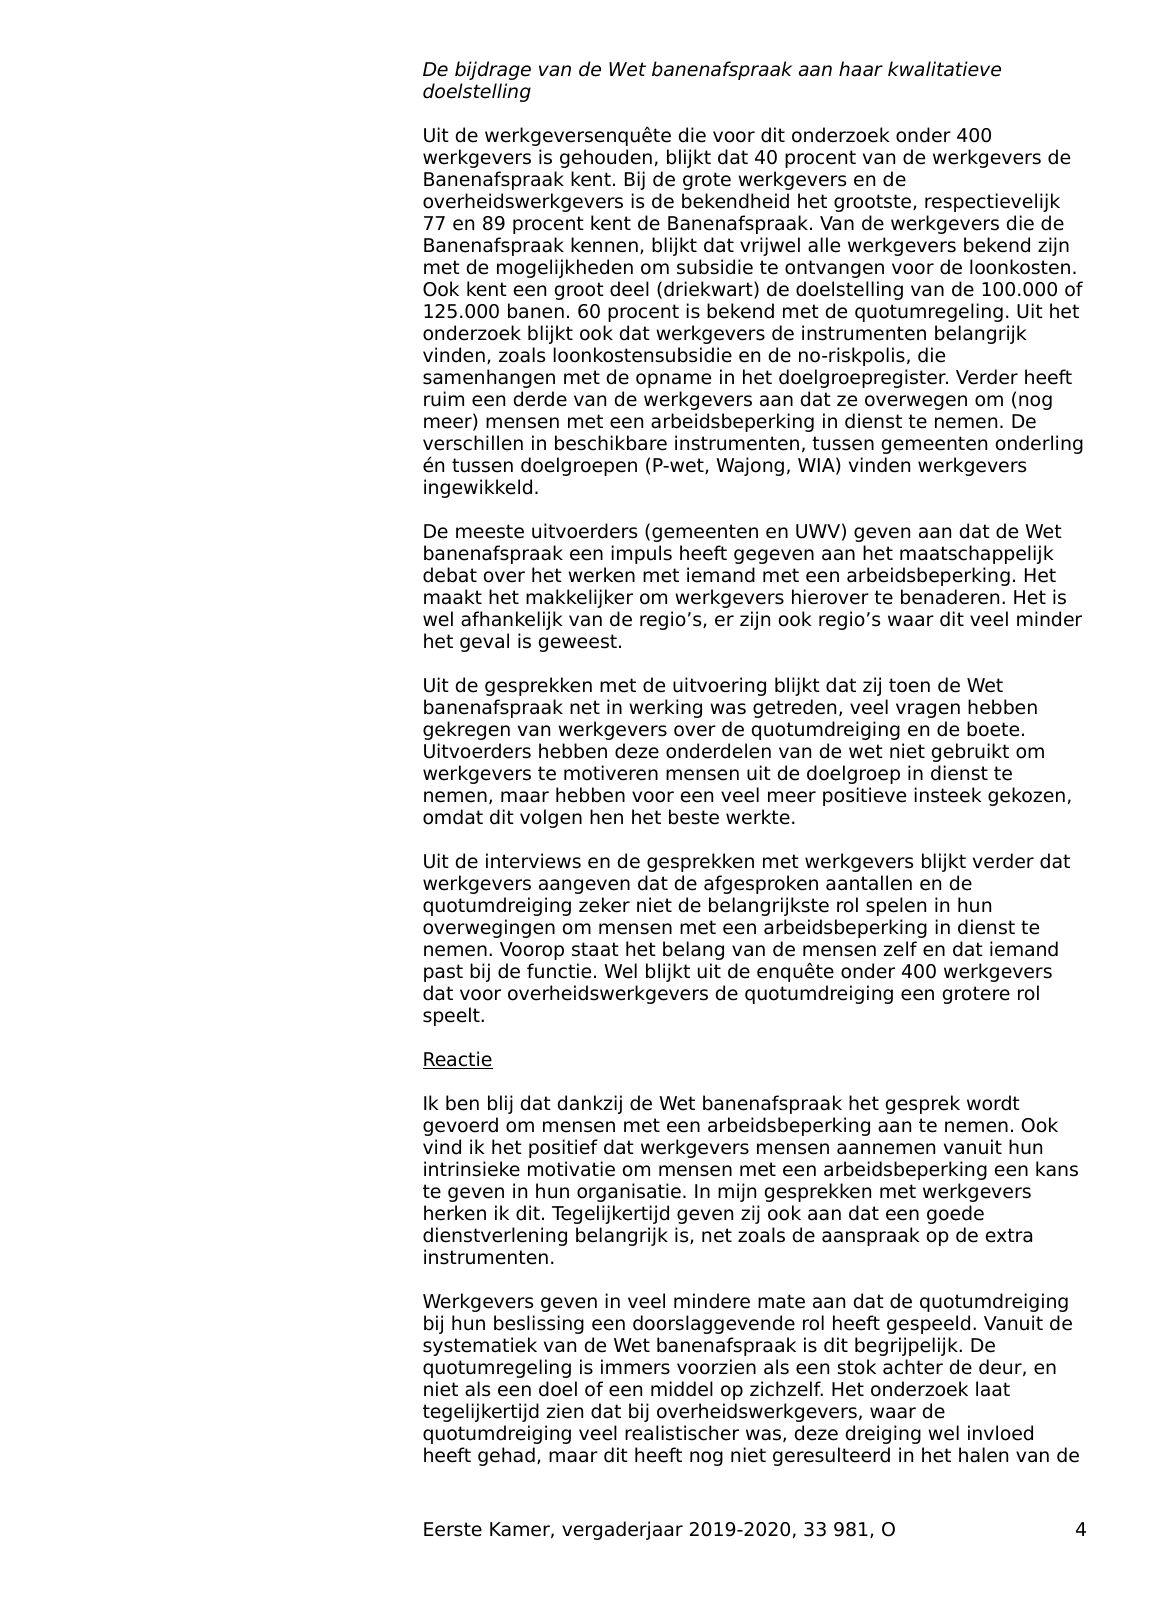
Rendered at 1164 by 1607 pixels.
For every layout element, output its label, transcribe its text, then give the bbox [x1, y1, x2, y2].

text Uit de interviews en de gesprekken met werkgevers blijkt verder dat werkgevers aangeven dat de afgesproken aantallen en de quotumdreiging zeker niet de belangrijkste rol spelen in hun overwegingen om mensen met een arbeidsbeperking in dienst te nemen. Voorop staat het belang van de mensen zelf en dat iemand past bij de functie. Wel blijkt uit de enquête onder 400 werkgevers dat voor overheidswerkgevers de quotumdreiging een grotere rol speelt. [422, 851, 1087, 1027]
text Werkgevers geven in veel mindere mate aan dat de quotumdreiging bij hun beslissing een doorslaggevende rol heeft gespeeld. Vanuit de systematiek van de Wet banenafspraak is dit begrijpelijk. De quotumregeling is immers voorzien als een stok achter de deur, en niet als een doel of een middel op zichzelf. Het onderzoek laat tegelijkertijd zien dat bij overheidswerkgevers, waar de quotumdreiging veel realistischer was, deze dreiging wel invloed heeft gehad, maar dit heeft nog niet geresulteerd in het halen van de [422, 1291, 1087, 1467]
text Ik ben blij dat dankzij de Wet banenafspraak het gesprek wordt gevoerd om mensen met een arbeidsbeperking aan te nemen. Ook vind ik het positief dat werkgevers mensen aannemen vanuit hun intrinsieke motivatie om mensen met een arbeidsbeperking een kans te geven in hun organisatie. In mijn gesprekken met werkgevers herken ik dit. Tegelijkertijd geven zij ook aan dat een goede dienstverlening belangrijk is, net zoals de aanspraak op de extra instrumenten. [422, 1093, 1087, 1269]
text De meeste uitvoerders (gemeenten en UWV) geven aan dat de Wet banenafspraak een impuls heeft gegeven aan het maatschappelijk debat over het werken met iemand met een arbeidsbeperking. Het maakt het makkelijker om werkgevers hierover te benaderen. Het is wel afhankelijk van de regio’s, er zijn ook regio’s waar dit veel minder het geval is geweest. [422, 521, 1087, 653]
text Uit de gesprekken met de uitvoering blijkt dat zij toen de Wet banenafspraak net in werking was getreden, veel vragen hebben gekregen van werkgevers over de quotumdreiging en de boete. Uitvoerders hebben deze onderdelen van de wet niet gebruikt om werkgevers te motiveren mensen uit de doelgroep in dienst te nemen, maar hebben voor een veel meer positieve insteek gekozen, omdat dit volgen hen het beste werkte. [422, 675, 1087, 829]
text Uit de werkgeversenquête die voor dit onderzoek onder 400 werkgevers is gehouden, blijkt dat 40 procent van de werkgevers de Banenafspraak kent. Bij de grote werkgevers en de overheidswerkgevers is de bekendheid het grootste, respectievelijk 77 en 89 procent kent de Banenafspraak. Van de werkgevers die de Banenafspraak kennen, blijkt dat vrijwel alle werkgevers bekend zijn met de mogelijkheden om subsidie te ontvangen voor de loonkosten. Ook kent een groot deel (driekwart) de doelstelling van de 100.000 of 125.000 banen. 60 procent is bekend met de quotumregeling. Uit het onderzoek blijkt ook dat werkgevers de instrumenten belangrijk vinden, zoals loonkostensubsidie en de no-riskpolis, die samenhangen met de opname in het doelgroepregister. Verder heeft ruim een derde van de werkgevers aan dat ze overwegen om (nog meer) mensen met een arbeidsbeperking in dienst te nemen. De verschillen in beschikbare instrumenten, tussen gemeenten onderling én tussen doelgroepen (P-wet, Wajong, WIA) vinden werkgevers ingewikkeld. [422, 125, 1087, 499]
subtitle Reactie [422, 1049, 1087, 1071]
subtitle De bijdrage van de Wet banenafspraak aan haar kwalitatieve doelstelling [422, 59, 1087, 103]
